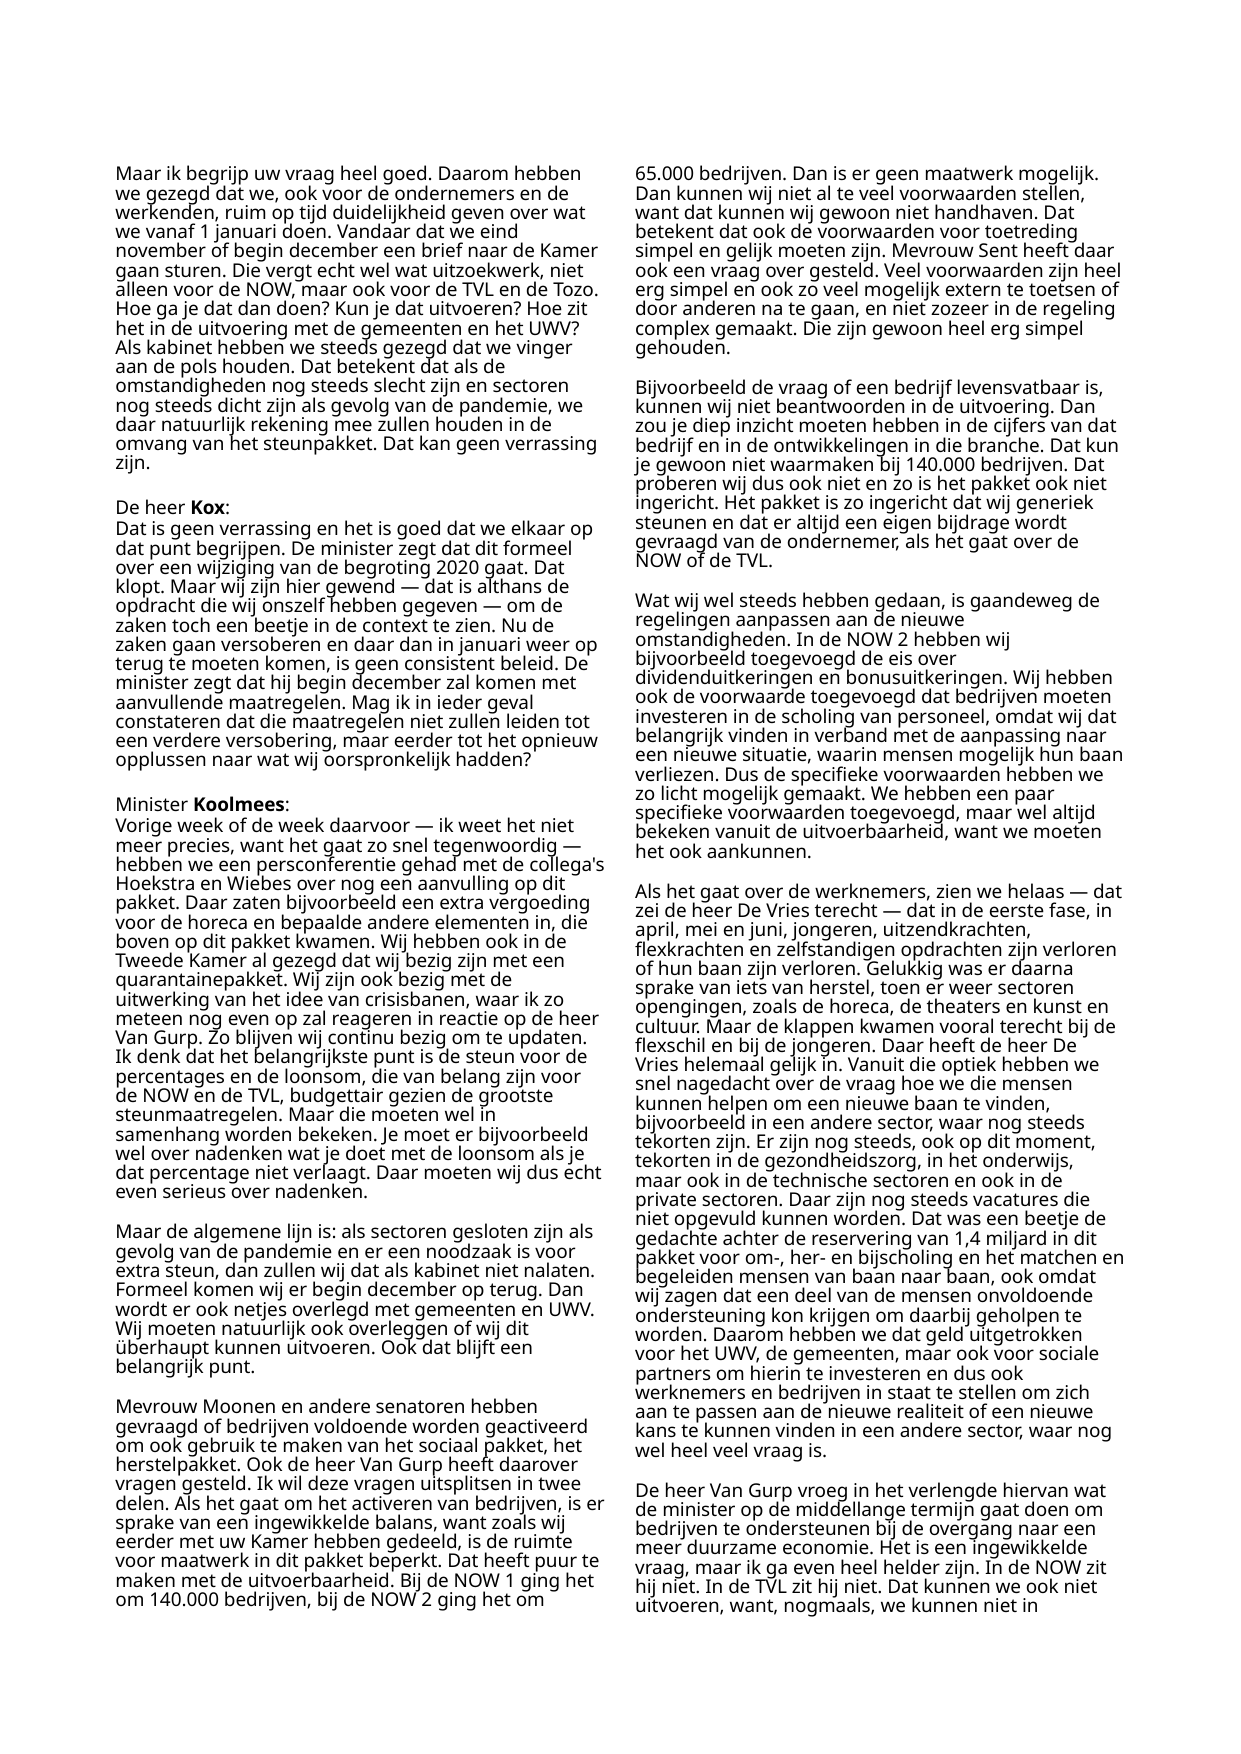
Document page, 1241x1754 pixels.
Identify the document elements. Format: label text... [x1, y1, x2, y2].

text De heer Van Gurp vroeg in het verlengde hiervan wat de minister op de middellange termijn gaat doen om bedrijven te ondersteunen bij de overgang naar een meer duurzame economie. Het is een ingewikkelde vraag, maar ik ga even heel helder zijn. In de NOW zit hij niet. In de TVL zit hij niet. Dat kunnen we ook niet uitvoeren, want, nogmaals, we kunnen niet in [635, 1482, 1125, 1616]
text Minister Koolmees: [115, 792, 605, 817]
text 65.000 bedrijven. Dan is er geen maatwerk mogelijk. Dan kunnen wij niet al te veel voorwaarden stellen, want dat kunnen wij gewoon niet handhaven. Dat betekent dat ook de voorwaarden voor toetreding simpel en gelijk moeten zijn. Mevrouw Sent heeft daar ook een vraag over gesteld. Veel voorwaarden zijn heel erg simpel en ook zo veel mogelijk extern te toetsen of door anderen na te gaan, en niet zozeer in de regeling complex gemaakt. Die zijn gewoon heel erg simpel gehouden. [635, 165, 1125, 358]
text Dat is geen verrassing en het is goed dat we elkaar op dat punt begrijpen. De minister zegt dat dit formeel over een wijziging van de begroting 2020 gaat. Dat klopt. Maar wij zijn hier gewend — dat is althans de opdracht die wij onszelf hebben gegeven — om de zaken toch een beetje in de context te zien. Nu de zaken gaan versoberen en daar dan in januari weer op terug te moeten komen, is geen consistent beleid. De minister zegt dat hij begin december zal komen met aanvullende maatregelen. Mag ik in ieder geval constateren dat die maatregelen niet zullen leiden tot een verdere versobering, maar eerder tot het opnieuw opplussen naar wat wij oorspronkelijk hadden? [115, 520, 605, 771]
text Mevrouw Moonen en andere senatoren hebben gevraagd of bedrijven voldoende worden geactiveerd om ook gebruik te maken van het sociaal pakket, het herstelpakket. Ook de heer Van Gurp heeft daarover vragen gesteld. Ik wil deze vragen uitsplitsen in twee delen. Als het gaat om het activeren van bedrijven, is er sprake van een ingewikkelde balans, want zoals wij eerder met uw Kamer hebben gedeeld, is de ruimte voor maatwerk in dit pakket beperkt. Dat heeft puur te maken met de uitvoerbaarheid. Bij de NOW 1 ging het om 140.000 bedrijven, bij de NOW 2 ging het om [115, 1398, 605, 1610]
text Bijvoorbeeld de vraag of een bedrijf levensvatbaar is, kunnen wij niet beantwoorden in de uitvoering. Dan zou je diep inzicht moeten hebben in de cijfers van dat bedrijf en in de ontwikkelingen in die branche. Dat kun je gewoon niet waarmaken bij 140.000 bedrijven. Dat proberen wij dus ook niet en zo is het pakket ook niet ingericht. Het pakket is zo ingericht dat wij generiek steunen en dat er altijd een eigen bijdrage wordt gevraagd van de ondernemer, als het gaat over de NOW of de TVL. [635, 379, 1125, 571]
text Maar de algemene lijn is: als sectoren gesloten zijn als gevolg van de pandemie en er een noodzaak is voor extra steun, dan zullen wij dat als kabinet niet nalaten. Formeel komen wij er begin december op terug. Dan wordt er ook netjes overlegd met gemeenten en UWV. Wij moeten natuurlijk ook overleggen of wij dit überhaupt kunnen uitvoeren. Ook dat blijft een belangrijk punt. [115, 1223, 605, 1378]
text Als het gaat over de werknemers, zien we helaas — dat zei de heer De Vries terecht — dat in de eerste fase, in april, mei en juni, jongeren, uitzendkrachten, flexkrachten en zelfstandigen opdrachten zijn verloren of hun baan zijn verloren. Gelukkig was er daarna sprake van iets van herstel, toen er weer sectoren opengingen, zoals de horeca, de theaters en kunst en cultuur. Maar de klappen kwamen vooral terecht bij de flexschil en bij de jongeren. Daar heeft de heer De Vries helemaal gelijk in. Vanuit die optiek hebben we snel nagedacht over de vraag hoe we die mensen kunnen helpen om een nieuwe baan te vinden, bijvoorbeeld in een andere sector, waar nog steeds tekorten zijn. Er zijn nog steeds, ook op dit moment, tekorten in de gezondheidszorg, in het onderwijs, maar ook in de technische sectoren en ook in de private sectoren. Daar zijn nog steeds vacatures die niet opgevuld kunnen worden. Dat was een beetje de gedachte achter de reservering van 1,4 miljard in dit pakket voor om-, her- en bijscholing en het matchen en begeleiden mensen van baan naar baan, ook omdat wij zagen dat een deel van de mensen onvoldoende ondersteuning kon krijgen om daarbij geholpen te worden. Daarom hebben we dat geld uitgetrokken voor het UWV, de gemeenten, maar ook voor sociale partners om hierin te investeren en dus ook werknemers en bedrijven in staat te stellen om zich aan te passen aan de nieuwe realiteit of een nieuwe kans te kunnen vinden in een andere sector, waar nog wel heel veel vraag is. [635, 883, 1125, 1461]
text Wat wij wel steeds hebben gedaan, is gaandeweg de regelingen aanpassen aan de nieuwe omstandigheden. In de NOW 2 hebben wij bijvoorbeeld toegevoegd de eis over dividenduitkeringen en bonusuitkeringen. Wij hebben ook de voorwaarde toegevoegd dat bedrijven moeten investeren in de scholing van personeel, omdat wij dat belangrijk vinden in verband met de aanpassing naar een nieuwe situatie, waarin mensen mogelijk hun baan verliezen. Dus de specifieke voorwaarden hebben we zo licht mogelijk gemaakt. We hebben een paar specifieke voorwaarden toegevoegd, maar wel altijd bekeken vanuit de uitvoerbaarheid, want we moeten het ook aankunnen. [635, 592, 1125, 862]
text De heer Kox: [115, 494, 605, 520]
text Vorige week of de week daarvoor — ik weet het niet meer precies, want het gaat zo snel tegenwoordig — hebben we een persconferentie gehad met de collega's Hoekstra en Wiebes over nog een aanvulling op dit pakket. Daar zaten bijvoorbeeld een extra vergoeding voor de horeca en bepaalde andere elementen in, die boven op dit pakket kwamen. Wij hebben ook in de Tweede Kamer al gezegd dat wij bezig zijn met een quarantainepakket. Wij zijn ook bezig met de uitwerking van het idee van crisisbanen, waar ik zo meteen nog even op zal reageren in reactie op de heer Van Gurp. Zo blijven wij continu bezig om te updaten. Ik denk dat het belangrijkste punt is de steun voor de percentages en de loonsom, die van belang zijn voor de NOW en de TVL, budgettair gezien de grootste steunmaatregelen. Maar die moeten wel in samenhang worden bekeken. Je moet er bijvoorbeeld wel over nadenken wat je doet met de loonsom als je dat percentage niet verlaagt. Daar moeten wij dus echt even serieus over nadenken. [115, 817, 605, 1203]
text Maar ik begrijp uw vraag heel goed. Daarom hebben we gezegd dat we, ook voor de ondernemers en de werkenden, ruim op tijd duidelijkheid geven over wat we vanaf 1 januari doen. Vandaar dat we eind november of begin december een brief naar de Kamer gaan sturen. Die vergt echt wel wat uitzoekwerk, niet alleen voor de NOW, maar ook voor de TVL en de Tozo. Hoe ga je dat dan doen? Kun je dat uitvoeren? Hoe zit het in de uitvoering met de gemeenten en het UWV? Als kabinet hebben we steeds gezegd dat we vinger aan de pols houden. Dat betekent dat als de omstandigheden nog steeds slecht zijn en sectoren nog steeds dicht zijn als gevolg van de pandemie, we daar natuurlijk rekening mee zullen houden in de omvang van het steunpakket. Dat kan geen verrassing zijn. [115, 165, 605, 474]
